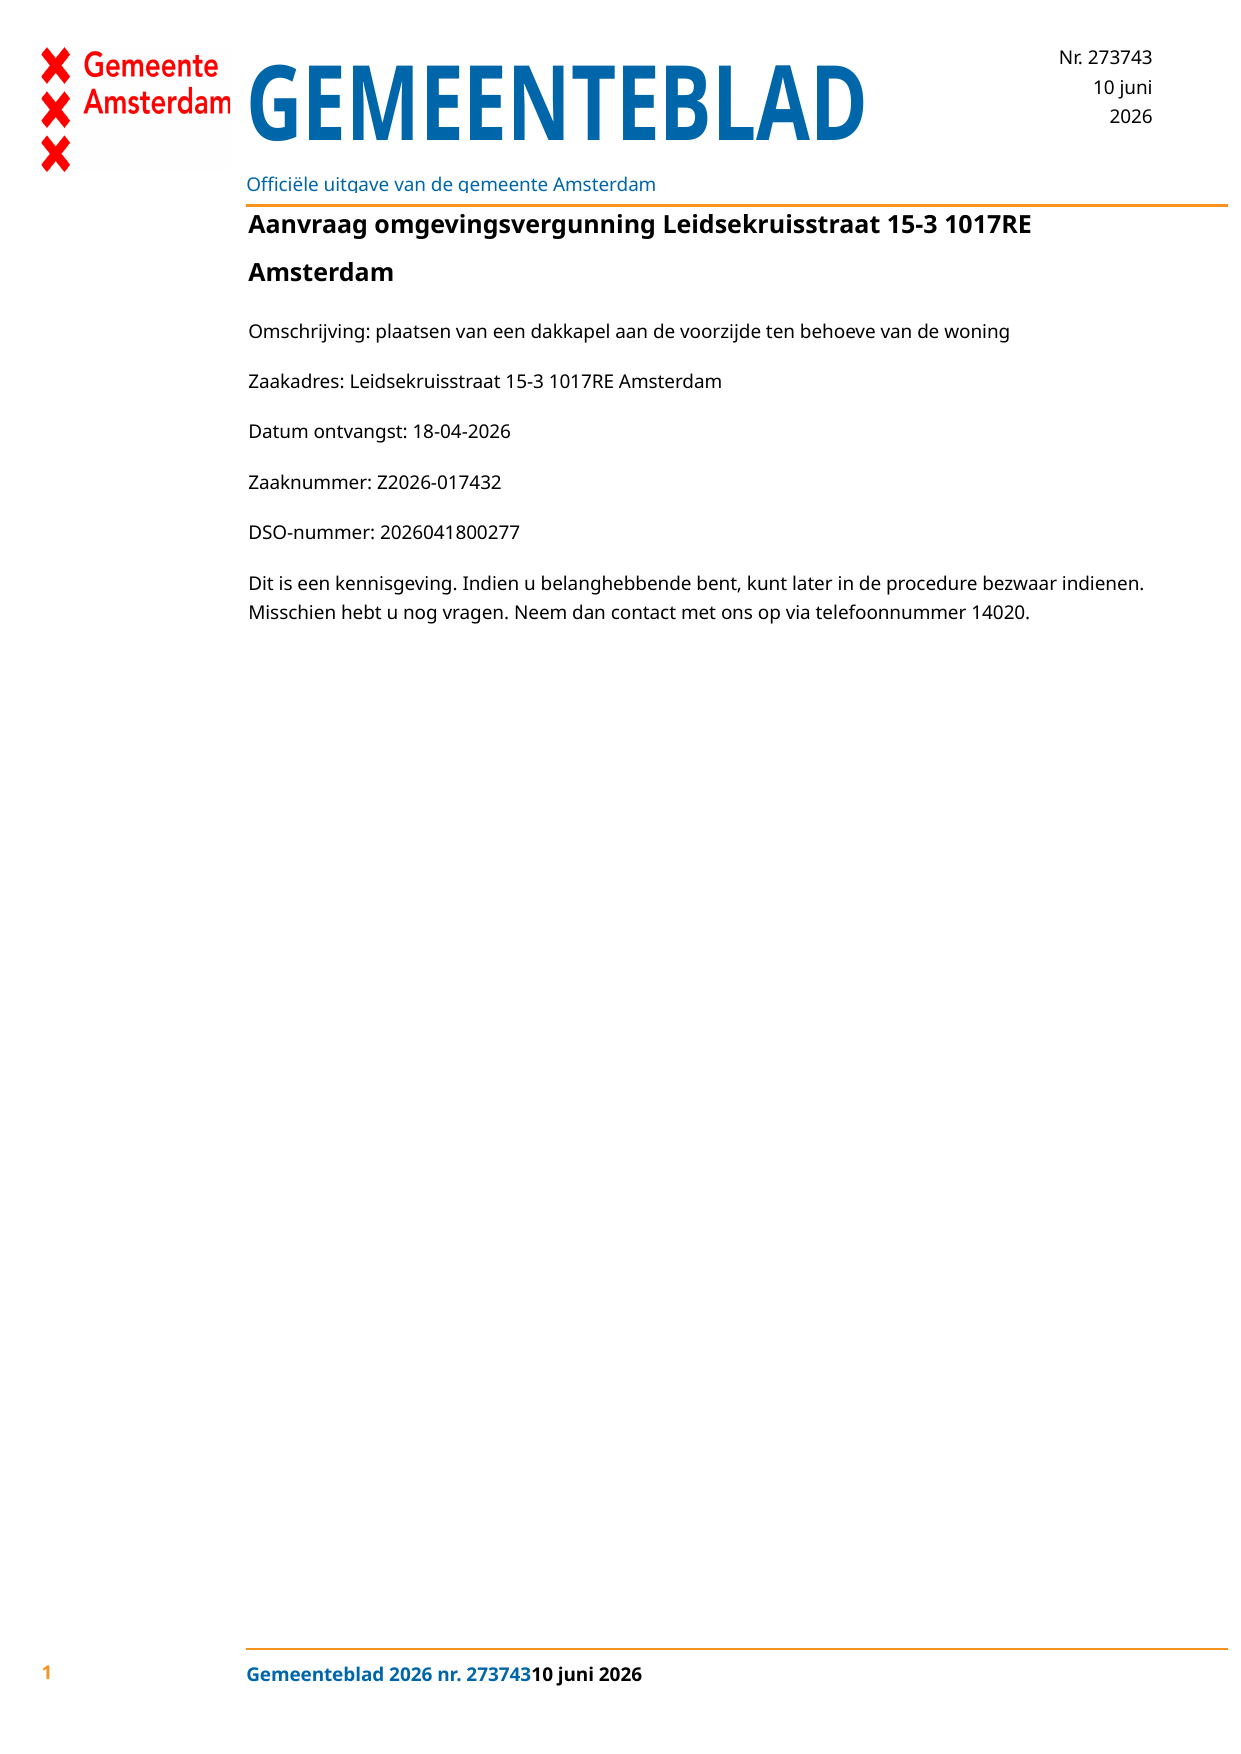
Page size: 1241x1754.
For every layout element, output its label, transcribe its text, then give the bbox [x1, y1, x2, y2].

text Omschrijving: plaatsen van een dakkapel aan de voorzijde ten behoeve van de woning [248, 318, 1152, 344]
text DSO-nummer: 2026041800277 [248, 519, 1152, 545]
text Zaaknummer: Z2026-017432 [248, 469, 1152, 495]
text Zaakadres: Leidsekruisstraat 15-3 1017RE Amsterdam [248, 368, 1152, 394]
picture [41, 47, 231, 172]
text Aanvraag omgevingsvergunning Leidsekruisstraat 15-3 1017RE Amsterdam [248, 207, 1152, 288]
text Datum ontvangst: 18-04-2026 [248, 419, 1152, 444]
text Dit is een kennisgeving. Indien u belanghebbende bent, kunt later in de procedure bezwaar indienen. Misschien hebt u nog vragen. Neem dan contact met ons op via telefoonnummer 14020. [248, 570, 1152, 625]
